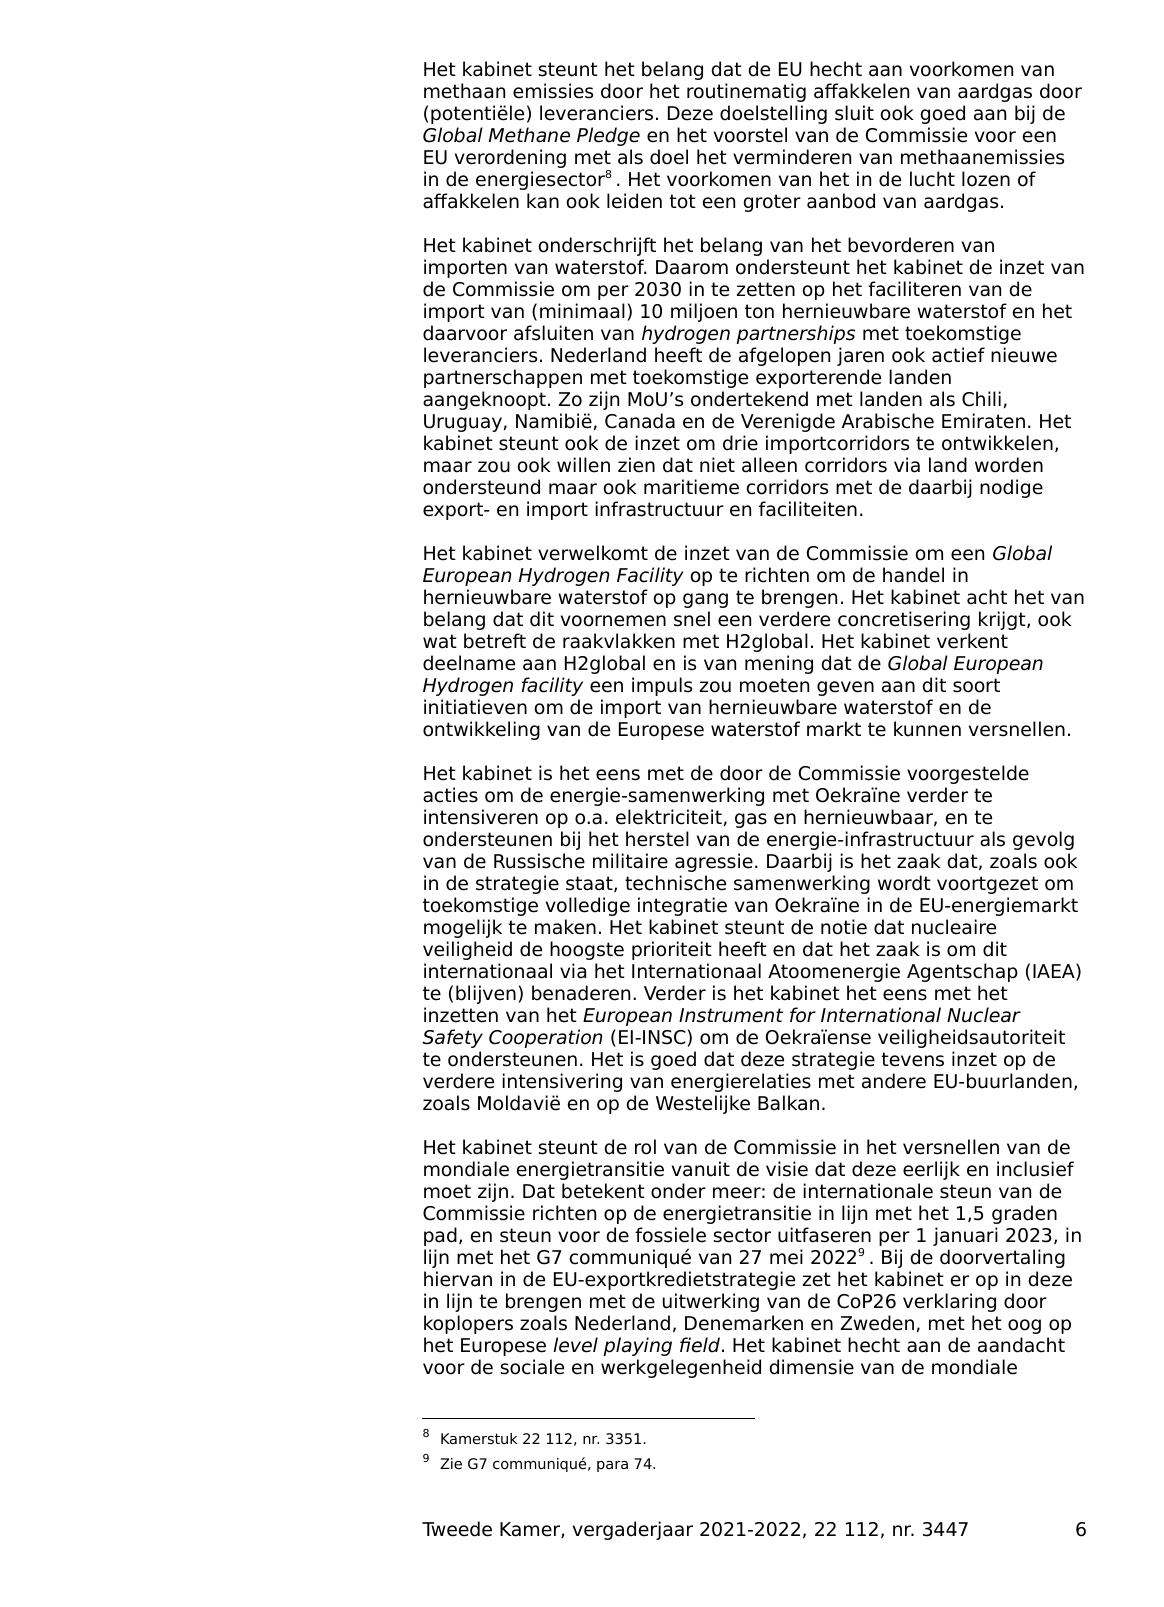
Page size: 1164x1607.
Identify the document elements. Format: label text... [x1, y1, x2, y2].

text Zie G7 communiqué, para 74. [422, 1452, 1087, 1474]
text Het kabinet onderschrijft het belang van het bevorderen van importen van waterstof. Daarom ondersteunt het kabinet de inzet van de Commissie om per 2030 in te zetten op het faciliteren van de import van (minimaal) 10 miljoen ton hernieuwbare waterstof en het daarvoor afsluiten van hydrogen partnerships met toekomstige leveranciers. Nederland heeft de afgelopen jaren ook actief nieuwe partnerschappen met toekomstige exporterende landen aangeknoopt. Zo zijn MoU’s ondertekend met landen als Chili, Uruguay, Namibië, Canada en de Verenigde Arabische Emiraten. Het kabinet steunt ook de inzet om drie importcorridors te ontwikkelen, maar zou ook willen zien dat niet alleen corridors via land worden ondersteund maar ook maritieme corridors met de daarbij nodige export- en import infrastructuur en faciliteiten. [422, 235, 1087, 521]
text Het kabinet verwelkomt de inzet van de Commissie om een Global European Hydrogen Facility op te richten om de handel in hernieuwbare waterstof op gang te brengen. Het kabinet acht het van belang dat dit voornemen snel een verdere concretisering krijgt, ook wat betreft de raakvlakken met H2global. Het kabinet verkent deelname aan H2global en is van mening dat de Global European Hydrogen facility een impuls zou moeten geven aan dit soort initiatieven om de import van hernieuwbare waterstof en de ontwikkeling van de Europese waterstof markt te kunnen versnellen. [422, 543, 1087, 741]
text Het kabinet steunt de rol van de Commissie in het versnellen van de mondiale energietransitie vanuit de visie dat deze eerlijk en inclusief moet zijn. Dat betekent onder meer: de internationale steun van de Commissie richten op de energietransitie in lijn met het 1,5 graden pad, en steun voor de fossiele sector uitfaseren per 1 januari 2023, in lijn met het G7 communiqué van 27 mei 2022. Bij de doorvertaling hiervan in de EU-exportkredietstrategie zet het kabinet er op in deze in lijn te brengen met de uitwerking van de CoP26 verklaring door koplopers zoals Nederland, Denemarken en Zweden, met het oog op het Europese level playing field. Het kabinet hecht aan de aandacht voor de sociale en werkgelegenheid dimensie van de mondiale [422, 1137, 1087, 1379]
text Het kabinet steunt het belang dat de EU hecht aan voorkomen van methaan emissies door het routinematig affakkelen van aardgas door (potentiële) leveranciers. Deze doelstelling sluit ook goed aan bij de Global Methane Pledge en het voorstel van de Commissie voor een EU verordening met als doel het verminderen van methaanemissies in de energiesector. Het voorkomen van het in de lucht lozen of affakkelen kan ook leiden tot een groter aanbod van aardgas. [422, 59, 1087, 213]
text Het kabinet is het eens met de door de Commissie voorgestelde acties om de energie-samenwerking met Oekraïne verder te intensiveren op o.a. elektriciteit, gas en hernieuwbaar, en te ondersteunen bij het herstel van de energie-infrastructuur als gevolg van de Russische militaire agressie. Daarbij is het zaak dat, zoals ook in de strategie staat, technische samenwerking wordt voortgezet om toekomstige volledige integratie van Oekraïne in de EU-energiemarkt mogelijk te maken. Het kabinet steunt de notie dat nucleaire veiligheid de hoogste prioriteit heeft en dat het zaak is om dit internationaal via het Internationaal Atoomenergie Agentschap (IAEA) te (blijven) benaderen. Verder is het kabinet het eens met het inzetten van het European Instrument for International Nuclear Safety Cooperation (EI-INSC) om de Oekraïense veiligheidsautoriteit te ondersteunen. Het is goed dat deze strategie tevens inzet op de verdere intensivering van energierelaties met andere EU-buurlanden, zoals Moldavië en op de Westelijke Balkan. [422, 763, 1087, 1115]
text Kamerstuk 22 112, nr. 3351. [422, 1427, 1087, 1449]
